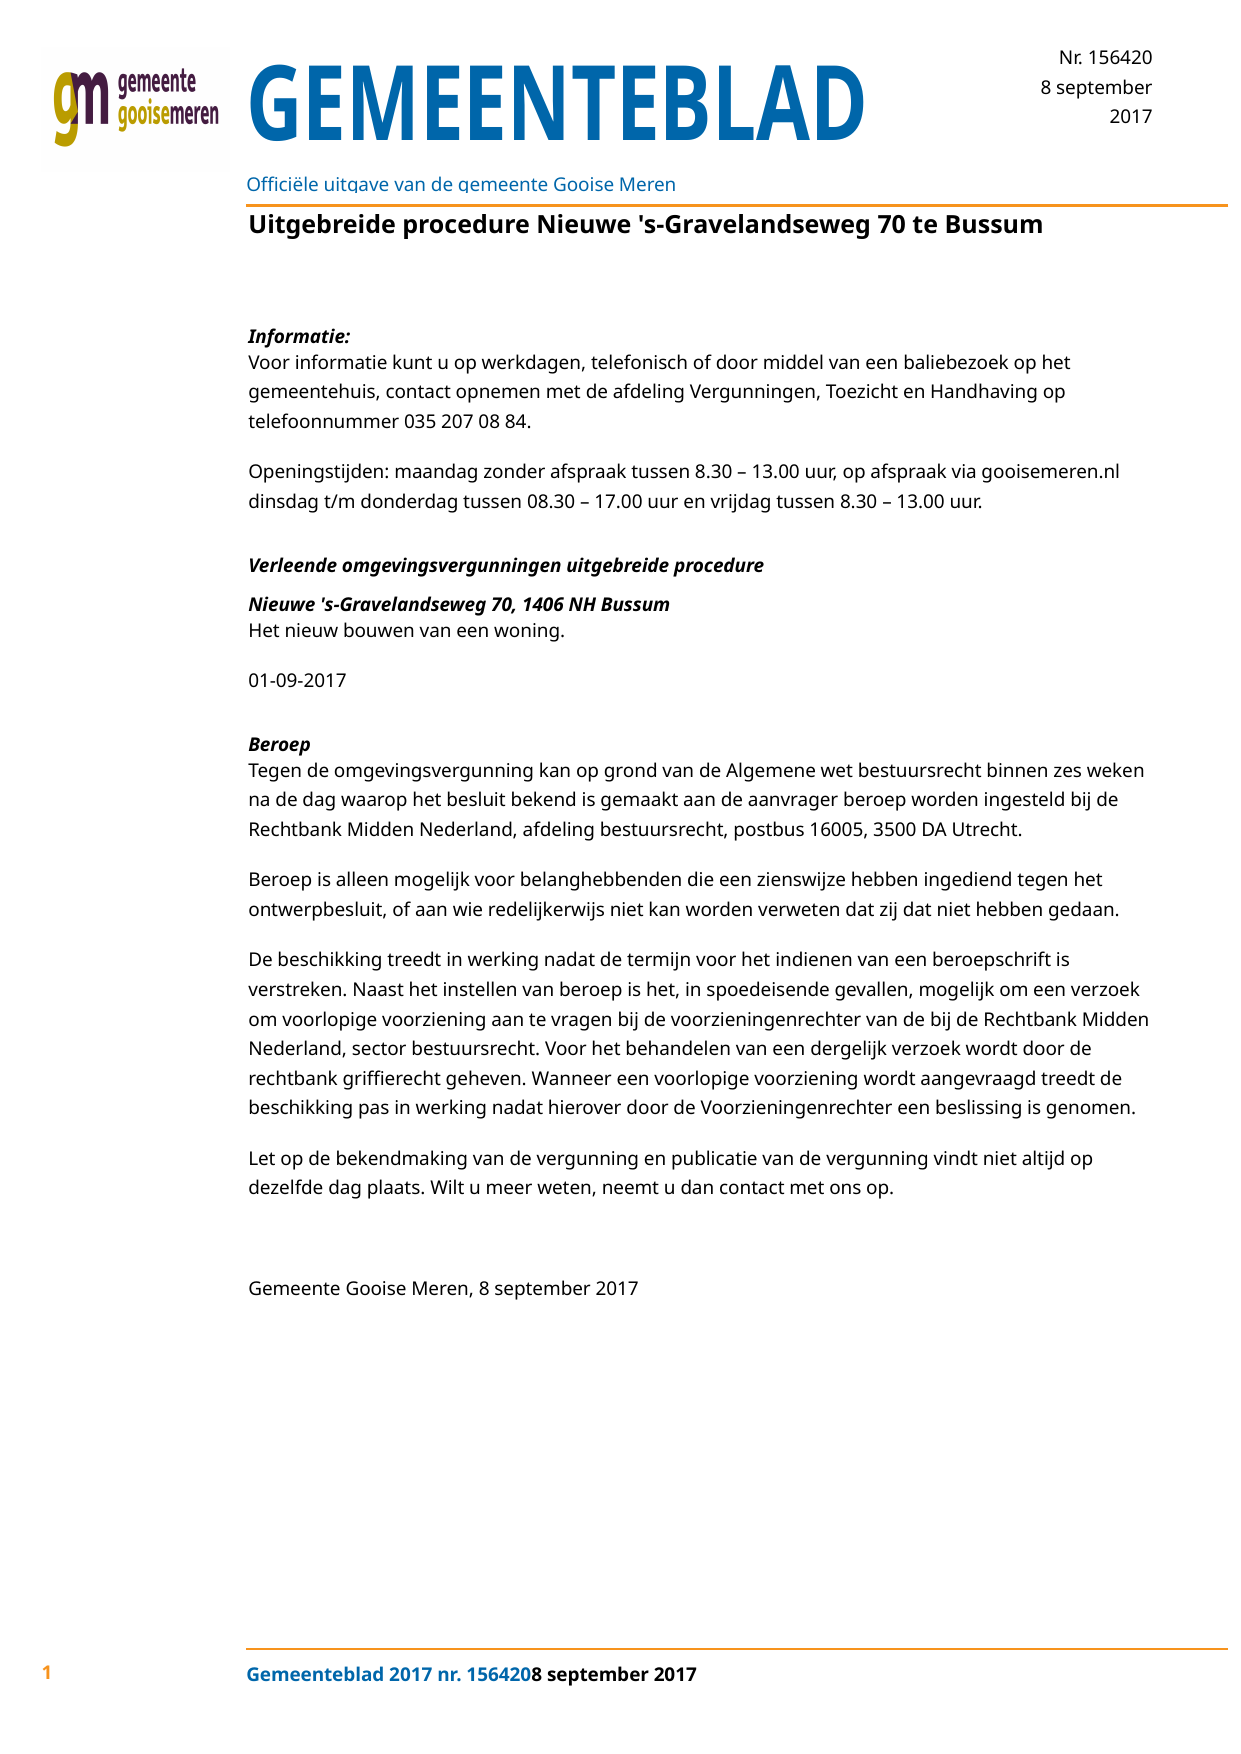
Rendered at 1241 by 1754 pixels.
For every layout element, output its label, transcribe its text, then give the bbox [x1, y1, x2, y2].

text 01-09-2017 [248, 667, 1152, 693]
text De beschikking treedt in werking nadat de termijn voor het indienen van een beroepschrift is verstreken. Naast het instellen van beroep is het, in spoedeisende gevallen, mogelijk om een verzoek om voorlopige voorziening aan te vragen bij de voorzieningenrechter van de bij de Rechtbank Midden Nederland, sector bestuursrecht. Voor het behandelen van een dergelijk verzoek wordt door de rechtbank griffierecht geheven. Wanneer een voorlopige voorziening wordt aangevraagd treedt de beschikking pas in werking nadat hierover door de Voorzieningenrechter een beslissing is genomen. [248, 947, 1152, 1120]
text Verleende omgevingsvergunningen uitgebreide procedure [248, 552, 1152, 578]
text Uitgebreide procedure Nieuwe 's-Gravelandseweg 70 te Bussum [248, 207, 1152, 241]
text Het nieuw bouwen van een woning. [248, 617, 1152, 643]
text Informatie: [248, 323, 1152, 349]
text Beroep [248, 731, 1152, 757]
text Beroep is alleen mogelijk voor belanghebbenden die een zienswijze hebben ingediend tegen het ontwerpbesluit, of aan wie redelijkerwijs niet kan worden verweten dat zij dat niet hebben gedaan. [248, 867, 1152, 922]
text Openingstijden: maandag zonder afspraak tussen 8.30 – 13.00 uur, op afspraak via gooisemeren.nl dinsdag t/m donderdag tussen 08.30 – 17.00 uur en vrijdag tussen 8.30 – 13.00 uur. [248, 458, 1152, 514]
text Tegen de omgevingsvergunning kan op grond van de Algemene wet bestuursrecht binnen zes weken na de dag waarop het besluit bekend is gemaakt aan de aanvrager beroep worden ingesteld bij de Rechtbank Midden Nederland, afdeling bestuursrecht, postbus 16005, 3500 DA Utrecht. [248, 757, 1152, 842]
text Voor informatie kunt u op werkdagen, telefonisch of door middel van een baliebezoek op het gemeentehuis, contact opnemen met de afdeling Vergunningen, Toezicht en Handhaving op telefoonnummer 035 207 08 84. [248, 349, 1152, 434]
picture [41, 47, 231, 172]
text Gemeente Gooise Meren, 8 september 2017 [248, 1275, 1152, 1301]
text Nieuwe 's-Gravelandseweg 70, 1406 NH Bussum [248, 591, 1152, 617]
text Let op de bekendmaking van de vergunning en publicatie van de vergunning vindt niet altijd op dezelfde dag plaats. Wilt u meer weten, neemt u dan contact met ons op. [248, 1145, 1152, 1200]
